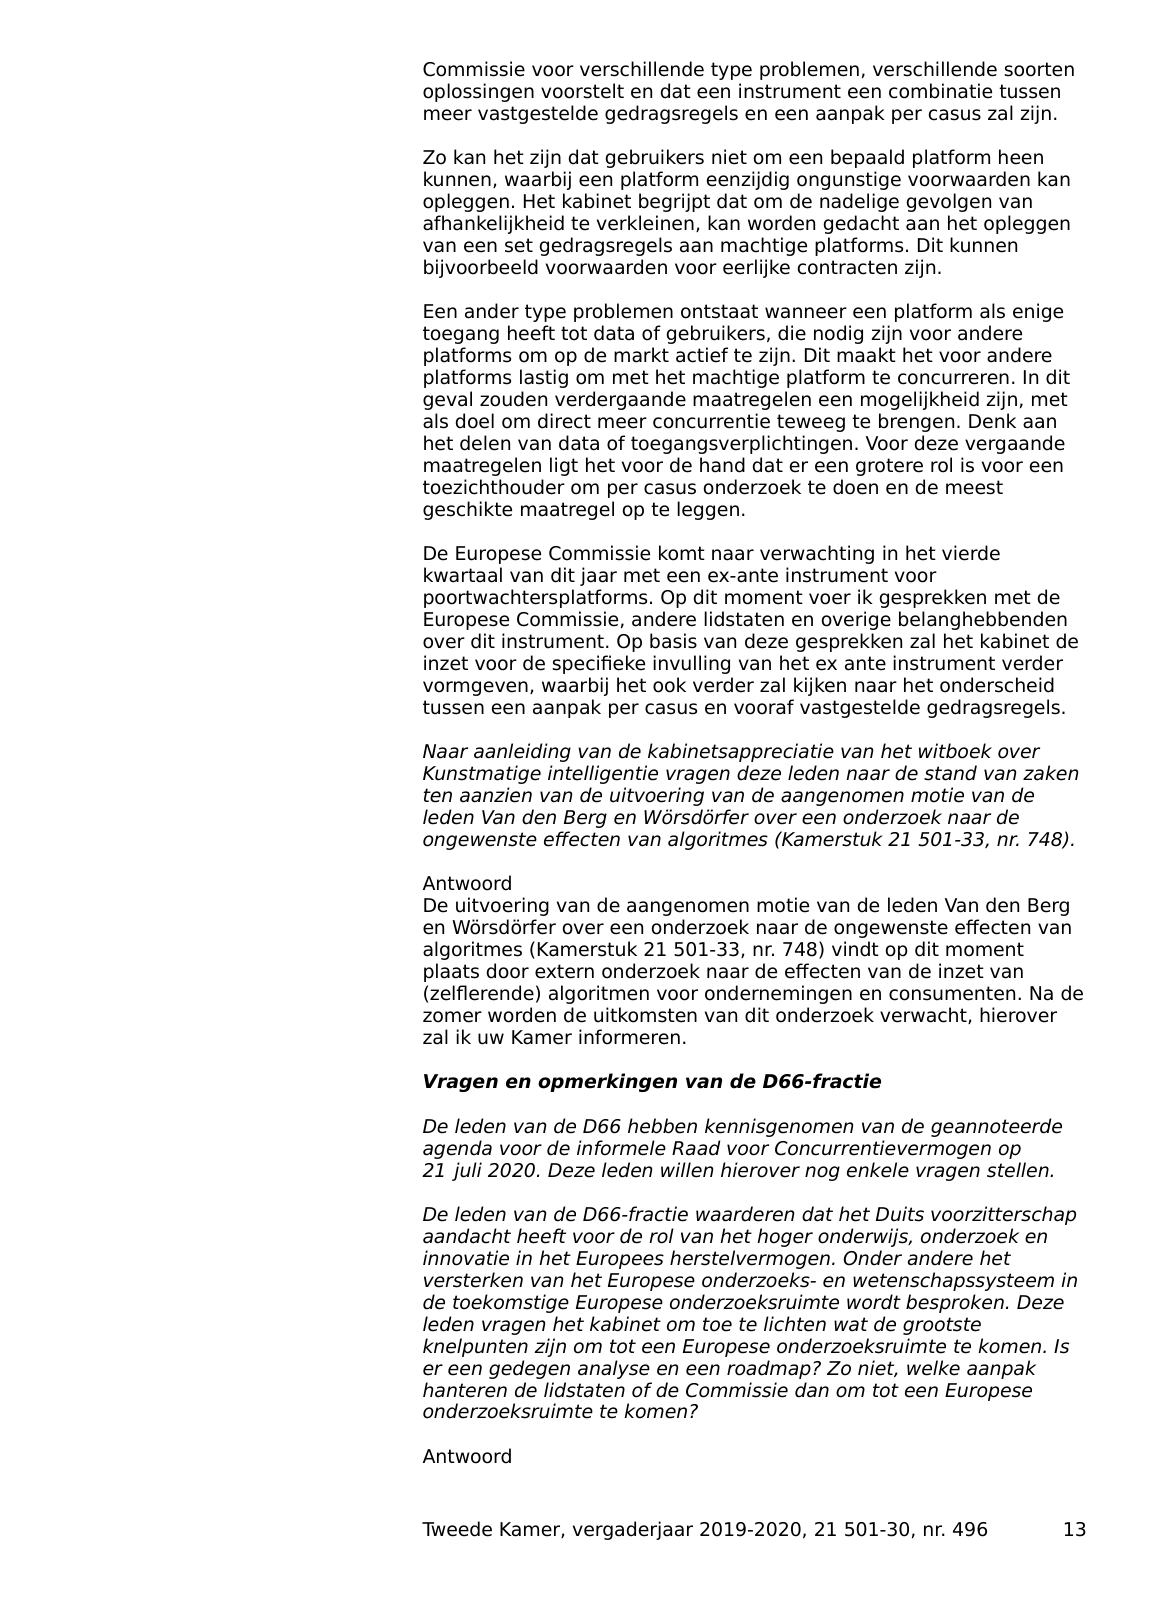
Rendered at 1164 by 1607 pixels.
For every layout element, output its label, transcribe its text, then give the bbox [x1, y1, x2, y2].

text Een ander type problemen ontstaat wanneer een platform als enige toegang heeft tot data of gebruikers, die nodig zijn voor andere platforms om op de markt actief te zijn. Dit maakt het voor andere platforms lastig om met het machtige platform te concurreren. In dit geval zouden verdergaande maatregelen een mogelijkheid zijn, met als doel om direct meer concurrentie teweeg te brengen. Denk aan het delen van data of toegangsverplichtingen. Voor deze vergaande maatregelen ligt het voor de hand dat er een grotere rol is voor een toezichthouder om per casus onderzoek te doen en de meest geschikte maatregel op te leggen. [422, 301, 1087, 521]
text De uitvoering van de aangenomen motie van de leden Van den Berg en Wörsdörfer over een onderzoek naar de ongewenste effecten van algoritmes (Kamerstuk 21 501-33, nr. 748) vindt op dit moment plaats door extern onderzoek naar de effecten van de inzet van (zelflerende) algoritmen voor ondernemingen en consumenten. Na de zomer worden de uitkomsten van dit onderzoek verwacht, hierover zal ik uw Kamer informeren. [422, 895, 1087, 1049]
text Commissie voor verschillende type problemen, verschillende soorten oplossingen voorstelt en dat een instrument een combinatie tussen meer vastgestelde gedragsregels en een aanpak per casus zal zijn. [422, 59, 1087, 125]
text De Europese Commissie komt naar verwachting in het vierde kwartaal van dit jaar met een ex-ante instrument voor poortwachtersplatforms. Op dit moment voer ik gesprekken met de Europese Commissie, andere lidstaten en overige belanghebbenden over dit instrument. Op basis van deze gesprekken zal het kabinet de inzet voor de specifieke invulling van het ex ante instrument verder vormgeven, waarbij het ook verder zal kijken naar het onderscheid tussen een aanpak per casus en vooraf vastgestelde gedragsregels. [422, 543, 1087, 719]
text Antwoord [422, 1446, 1087, 1468]
text De leden van de D66 hebben kennisgenomen van de geannoteerde agenda voor de informele Raad voor Concurrentievermogen op 21 juli 2020. Deze leden willen hierover nog enkele vragen stellen. [422, 1116, 1087, 1181]
text De leden van de D66-fractie waarderen dat het Duits voorzitterschap aandacht heeft voor de rol van het hoger onderwijs, onderzoek en innovatie in het Europees herstelvermogen. Onder andere het versterken van het Europese onderzoeks- en wetenschapssysteem in de toekomstige Europese onderzoeksruimte wordt besproken. Deze leden vragen het kabinet om toe te lichten wat de grootste knelpunten zijn om tot een Europese onderzoeksruimte te komen. Is er een gedegen analyse en een roadmap? Zo niet, welke aanpak hanteren de lidstaten of de Commissie dan om tot een Europese onderzoeksruimte te komen? [422, 1204, 1087, 1423]
subtitle Vragen en opmerkingen van de D66-fractie [422, 1071, 1087, 1093]
text Naar aanleiding van de kabinetsappreciatie van het witboek over Kunstmatige intelligentie vragen deze leden naar de stand van zaken ten aanzien van de uitvoering van de aangenomen motie van de leden Van den Berg en Wörsdörfer over een onderzoek naar de ongewenste effecten van algoritmes (Kamerstuk 21 501-33, nr. 748). [422, 741, 1087, 851]
text Antwoord [422, 873, 1087, 895]
text Zo kan het zijn dat gebruikers niet om een bepaald platform heen kunnen, waarbij een platform eenzijdig ongunstige voorwaarden kan opleggen. Het kabinet begrijpt dat om de nadelige gevolgen van afhankelijkheid te verkleinen, kan worden gedacht aan het opleggen van een set gedragsregels aan machtige platforms. Dit kunnen bijvoorbeeld voorwaarden voor eerlijke contracten zijn. [422, 147, 1087, 279]
